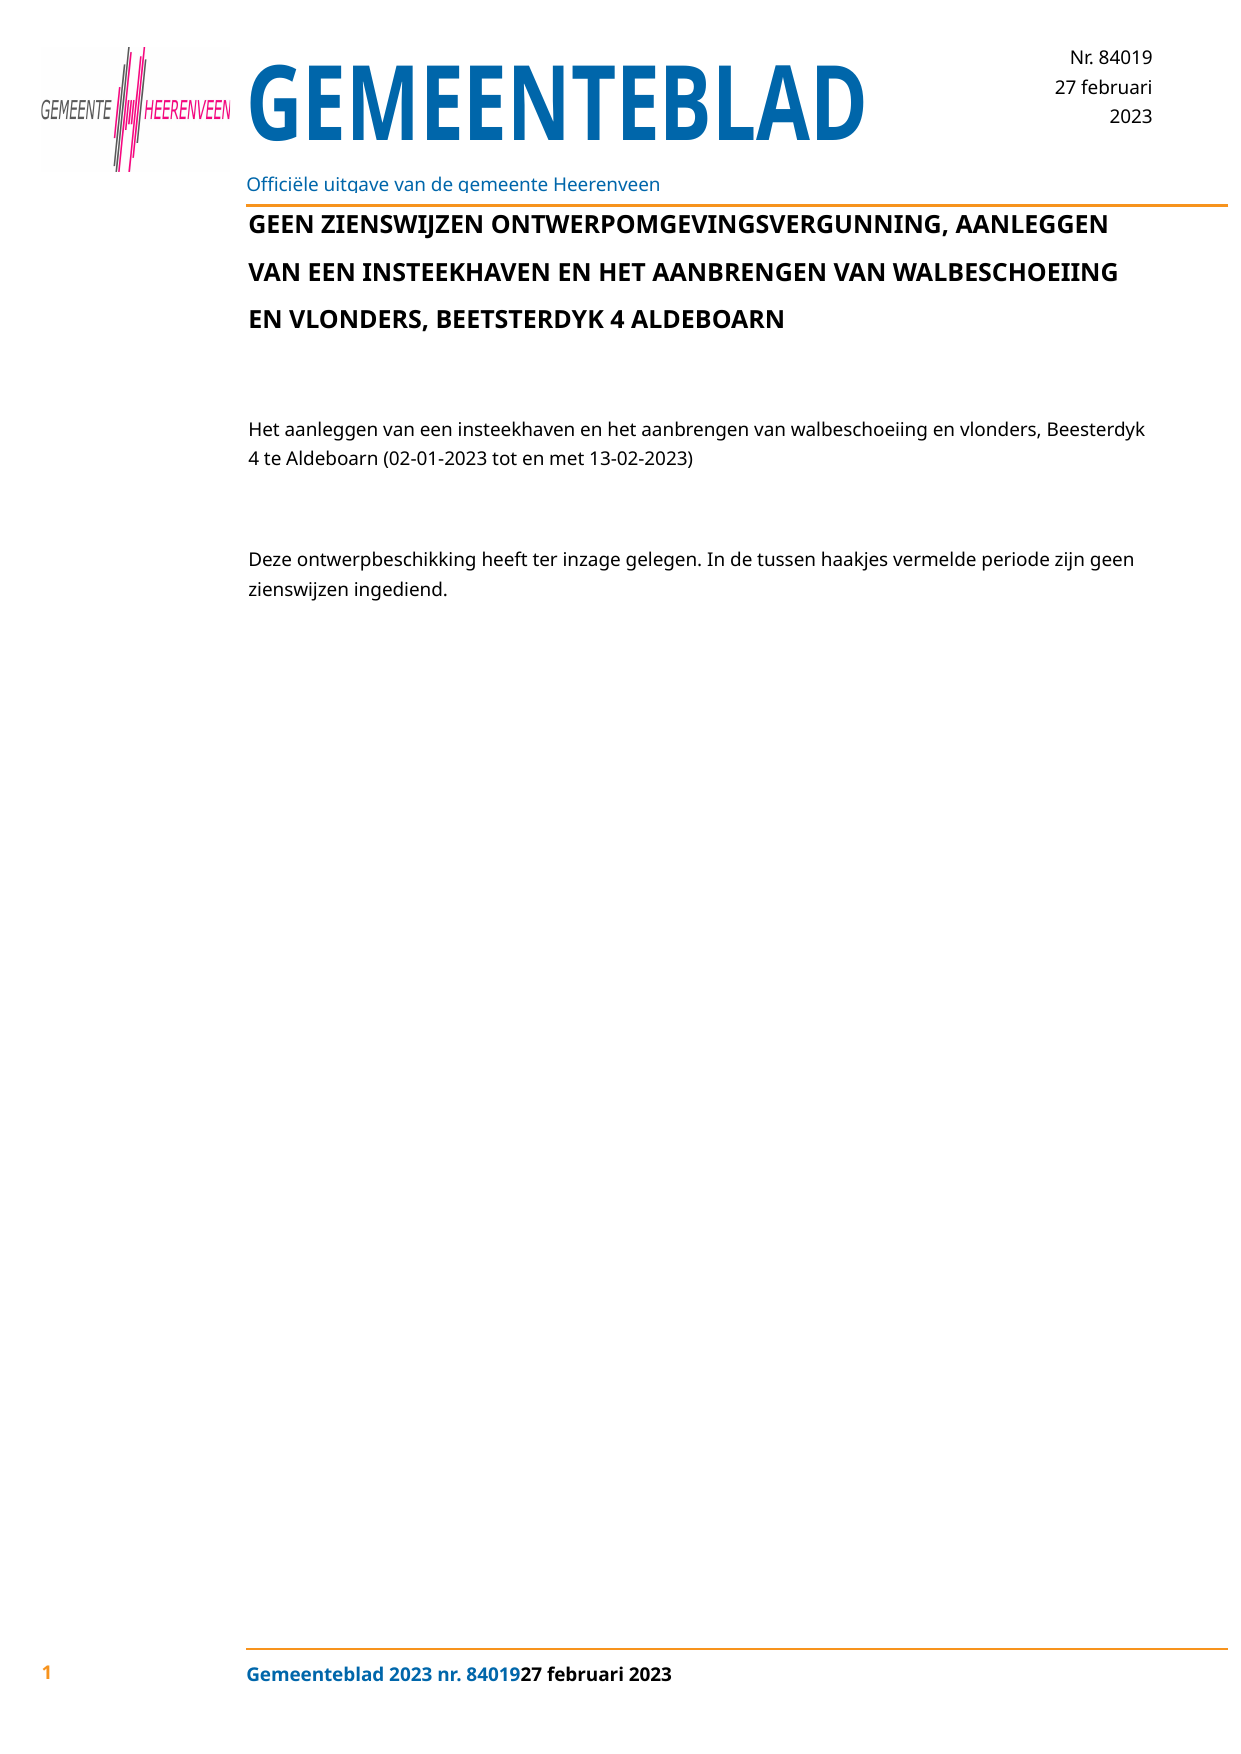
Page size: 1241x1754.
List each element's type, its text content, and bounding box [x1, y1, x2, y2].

text Deze ontwerpbeschikking heeft ter inzage gelegen. In de tussen haakjes vermelde periode zijn geen zienswijzen ingediend. [248, 546, 1152, 602]
text GEEN ZIENSWIJZEN ONTWERPOMGEVINGSVERGUNNING, AANLEGGEN VAN EEN INSTEEKHAVEN EN HET AANBRENGEN VAN WALBESCHOEIING EN VLONDERS, BEETSTERDYK 4 ALDEBOARN [248, 207, 1152, 336]
picture [41, 47, 231, 172]
text Het aanleggen van een insteekhaven en het aanbrengen van walbeschoeiing en vlonders, Beesterdyk 4 te Aldeboarn (02-01-2023 tot en met 13-02-2023) [248, 416, 1152, 471]
